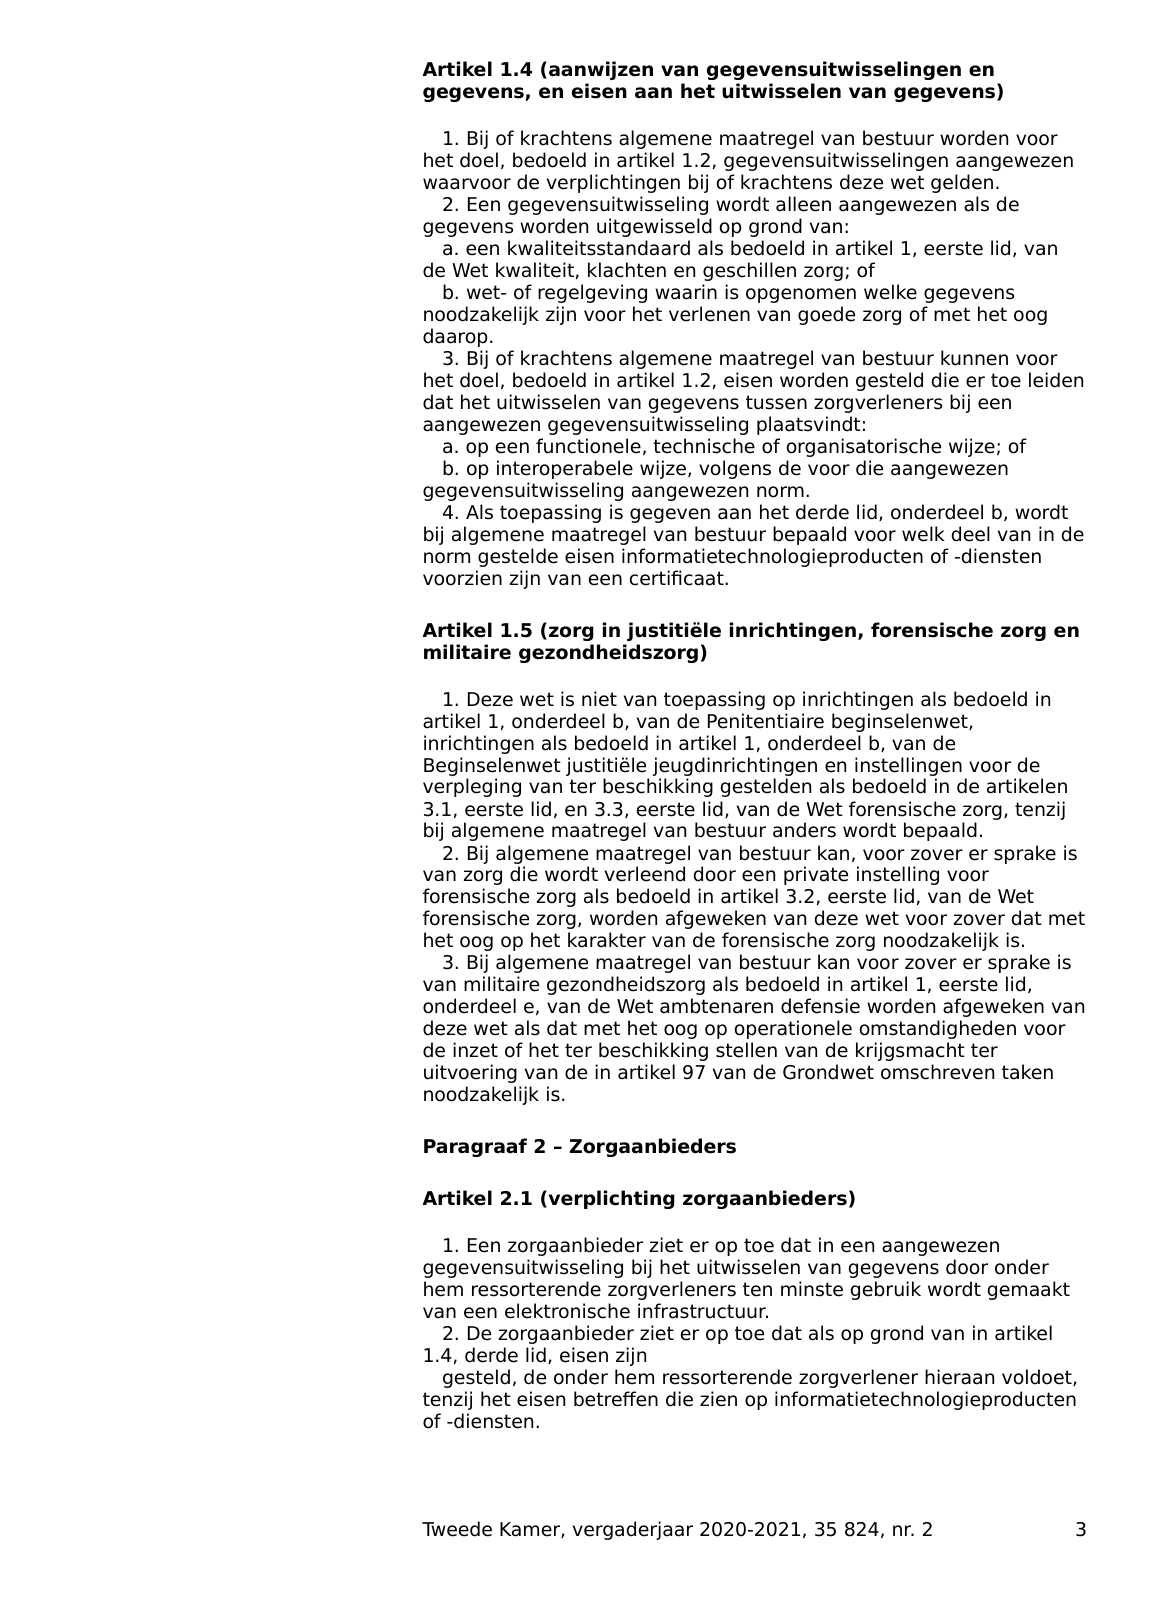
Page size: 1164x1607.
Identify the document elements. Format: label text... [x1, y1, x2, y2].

subtitle Artikel 2.1 (verplichting zorgaanbieders) [422, 1188, 1087, 1210]
subtitle Artikel 1.4 (aanwijzen van gegevensuitwisselingen en gegevens, en eisen aan het uitwisselen van gegevens) [422, 59, 1087, 103]
text 2. Bij algemene maatregel van bestuur kan, voor zover er sprake is van zorg die wordt verleend door een private instelling voor forensische zorg als bedoeld in artikel 3.2, eerste lid, van de Wet forensische zorg, worden afgeweken van deze wet voor zover dat met het oog op het karakter van de forensische zorg noodzakelijk is. [422, 842, 1087, 952]
text 1. Deze wet is niet van toepassing op inrichtingen als bedoeld in artikel 1, onderdeel b, van de Penitentiaire beginselenwet, inrichtingen als bedoeld in artikel 1, onderdeel b, van de Beginselenwet justitiële jeugdinrichtingen en instellingen voor de verpleging van ter beschikking gestelden als bedoeld in de artikelen 3.1, eerste lid, en 3.3, eerste lid, van de Wet forensische zorg, tenzij bij algemene maatregel van bestuur anders wordt bepaald. [422, 688, 1087, 842]
text b. op interoperabele wijze, volgens de voor die aangewezen gegevensuitwisseling aangewezen norm. [422, 458, 1087, 502]
text 4. Als toepassing is gegeven aan het derde lid, onderdeel b, wordt bij algemene maatregel van bestuur bepaald voor welk deel van in de norm gestelde eisen informatietechnologieproducten of -diensten voorzien zijn van een certificaat. [422, 502, 1087, 589]
text 2. Een gegevensuitwisseling wordt alleen aangewezen als de gegevens worden uitgewisseld op grond van: [422, 194, 1087, 238]
text b. wet- of regelgeving waarin is opgenomen welke gegevens noodzakelijk zijn voor het verlenen van goede zorg of met het oog daarop. [422, 282, 1087, 348]
text 1. Bij of krachtens algemene maatregel van bestuur worden voor het doel, bedoeld in artikel 1.2, gegevensuitwisselingen aangewezen waarvoor de verplichtingen bij of krachtens deze wet gelden. [422, 128, 1087, 194]
text 1. Een zorgaanbieder ziet er op toe dat in een aangewezen gegevensuitwisseling bij het uitwisselen van gegevens door onder hem ressorterende zorgverleners ten minste gebruik wordt gemaakt van een elektronische infrastructuur. [422, 1235, 1087, 1323]
subtitle Artikel 1.5 (zorg in justitiële inrichtingen, forensische zorg en militaire gezondheidszorg) [422, 619, 1087, 663]
text 2. De zorgaanbieder ziet er op toe dat als op grond van in artikel 1.4, derde lid, eisen zijn [422, 1323, 1087, 1367]
text a. een kwaliteitsstandaard als bedoeld in artikel 1, eerste lid, van de Wet kwaliteit, klachten en geschillen zorg; of [422, 238, 1087, 282]
subtitle Paragraaf 2 – Zorgaanbieders [422, 1136, 1087, 1158]
text 3. Bij algemene maatregel van bestuur kan voor zover er sprake is van militaire gezondheidszorg als bedoeld in artikel 1, eerste lid, onderdeel e, van de Wet ambtenaren defensie worden afgeweken van deze wet als dat met het oog op operationele omstandigheden voor de inzet of het ter beschikking stellen van de krijgsmacht ter uitvoering van de in artikel 97 van de Grondwet omschreven taken noodzakelijk is. [422, 952, 1087, 1106]
text a. op een functionele, technische of organisatorische wijze; of [422, 436, 1087, 458]
text 3. Bij of krachtens algemene maatregel van bestuur kunnen voor het doel, bedoeld in artikel 1.2, eisen worden gesteld die er toe leiden dat het uitwisselen van gegevens tussen zorgverleners bij een aangewezen gegevensuitwisseling plaatsvindt: [422, 348, 1087, 436]
text gesteld, de onder hem ressorterende zorgverlener hieraan voldoet, tenzij het eisen betreffen die zien op informatietechnologieproducten of -diensten. [422, 1367, 1087, 1433]
